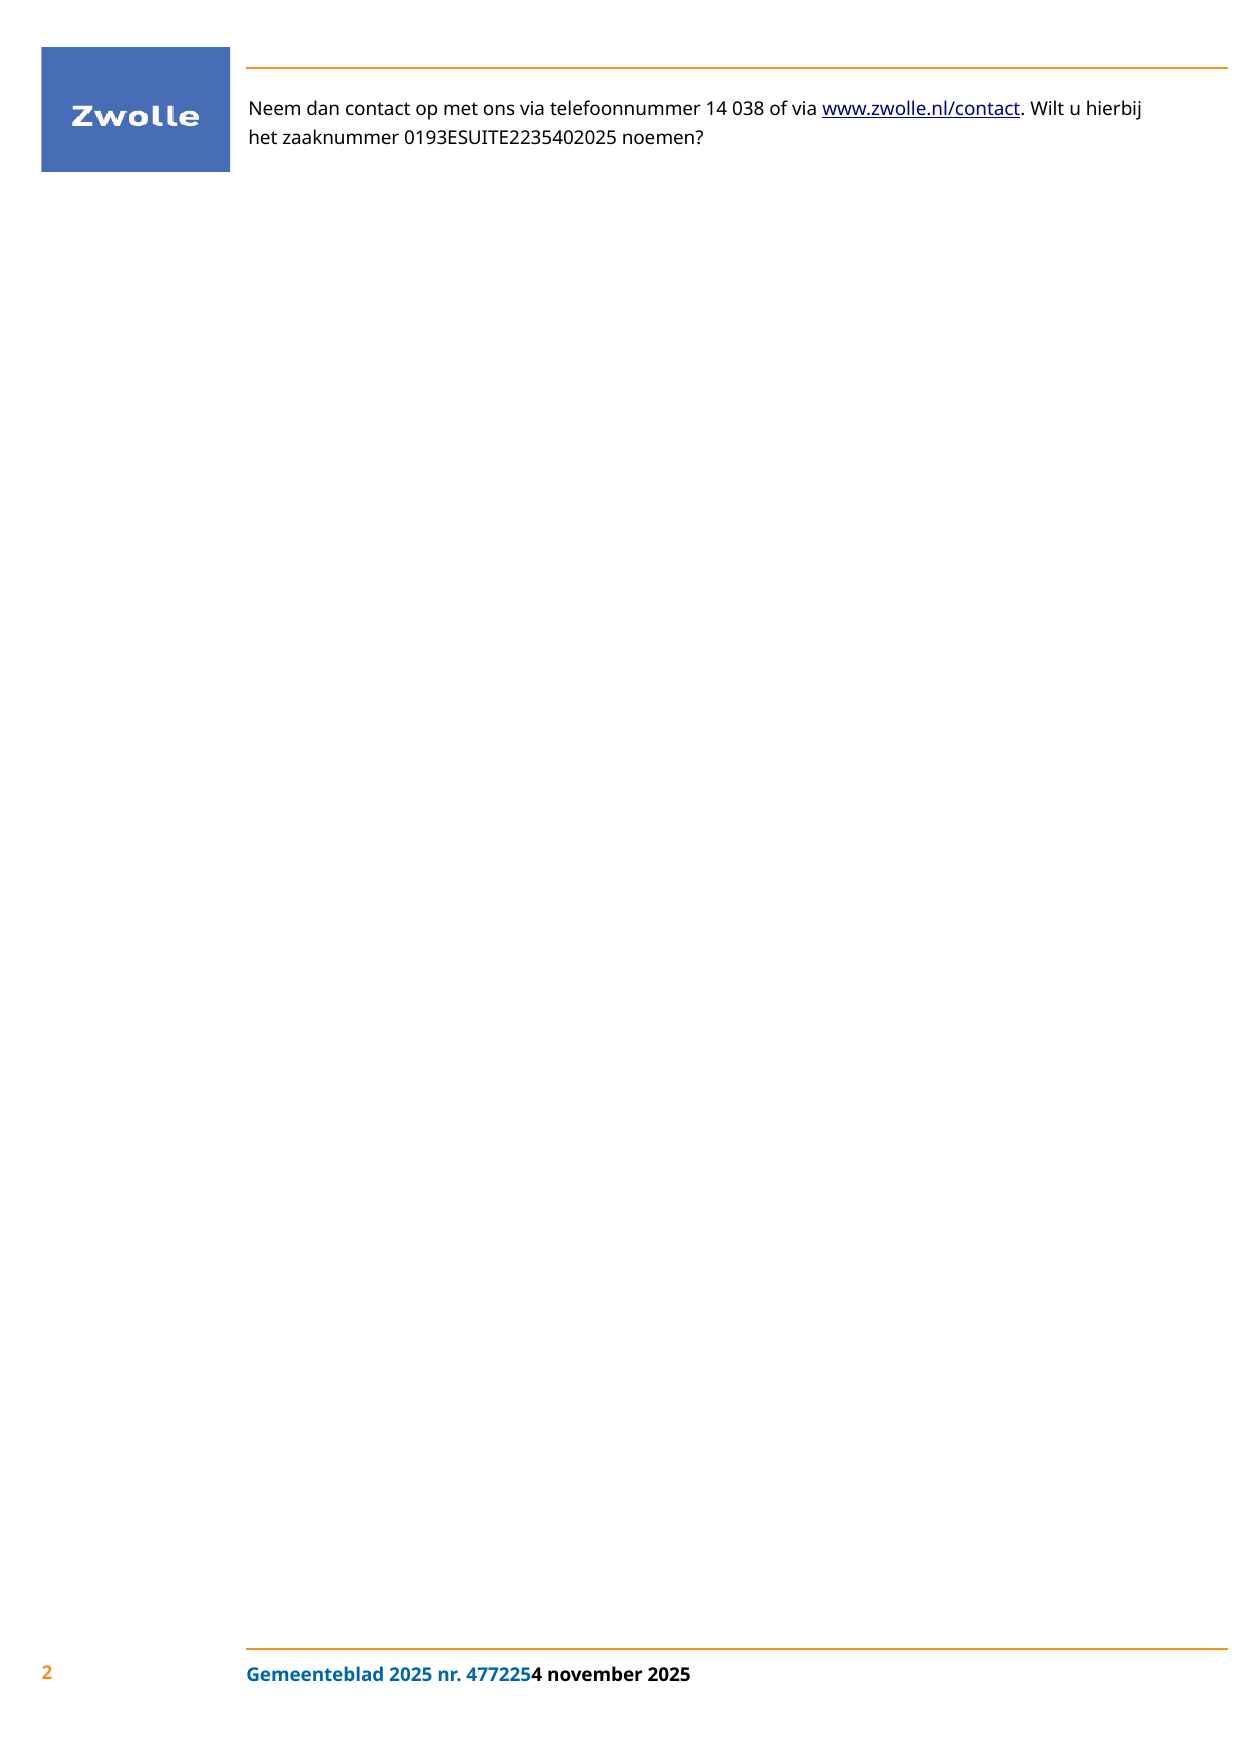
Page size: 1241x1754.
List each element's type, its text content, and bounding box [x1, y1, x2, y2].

text Neem dan contact op met ons via telefoonnummer 14 038 of via www.zwolle.nl/contact. Wilt u hierbij het zaaknummer 0193ESUITE2235402025 noemen? [248, 95, 1152, 150]
picture [41, 47, 231, 172]
